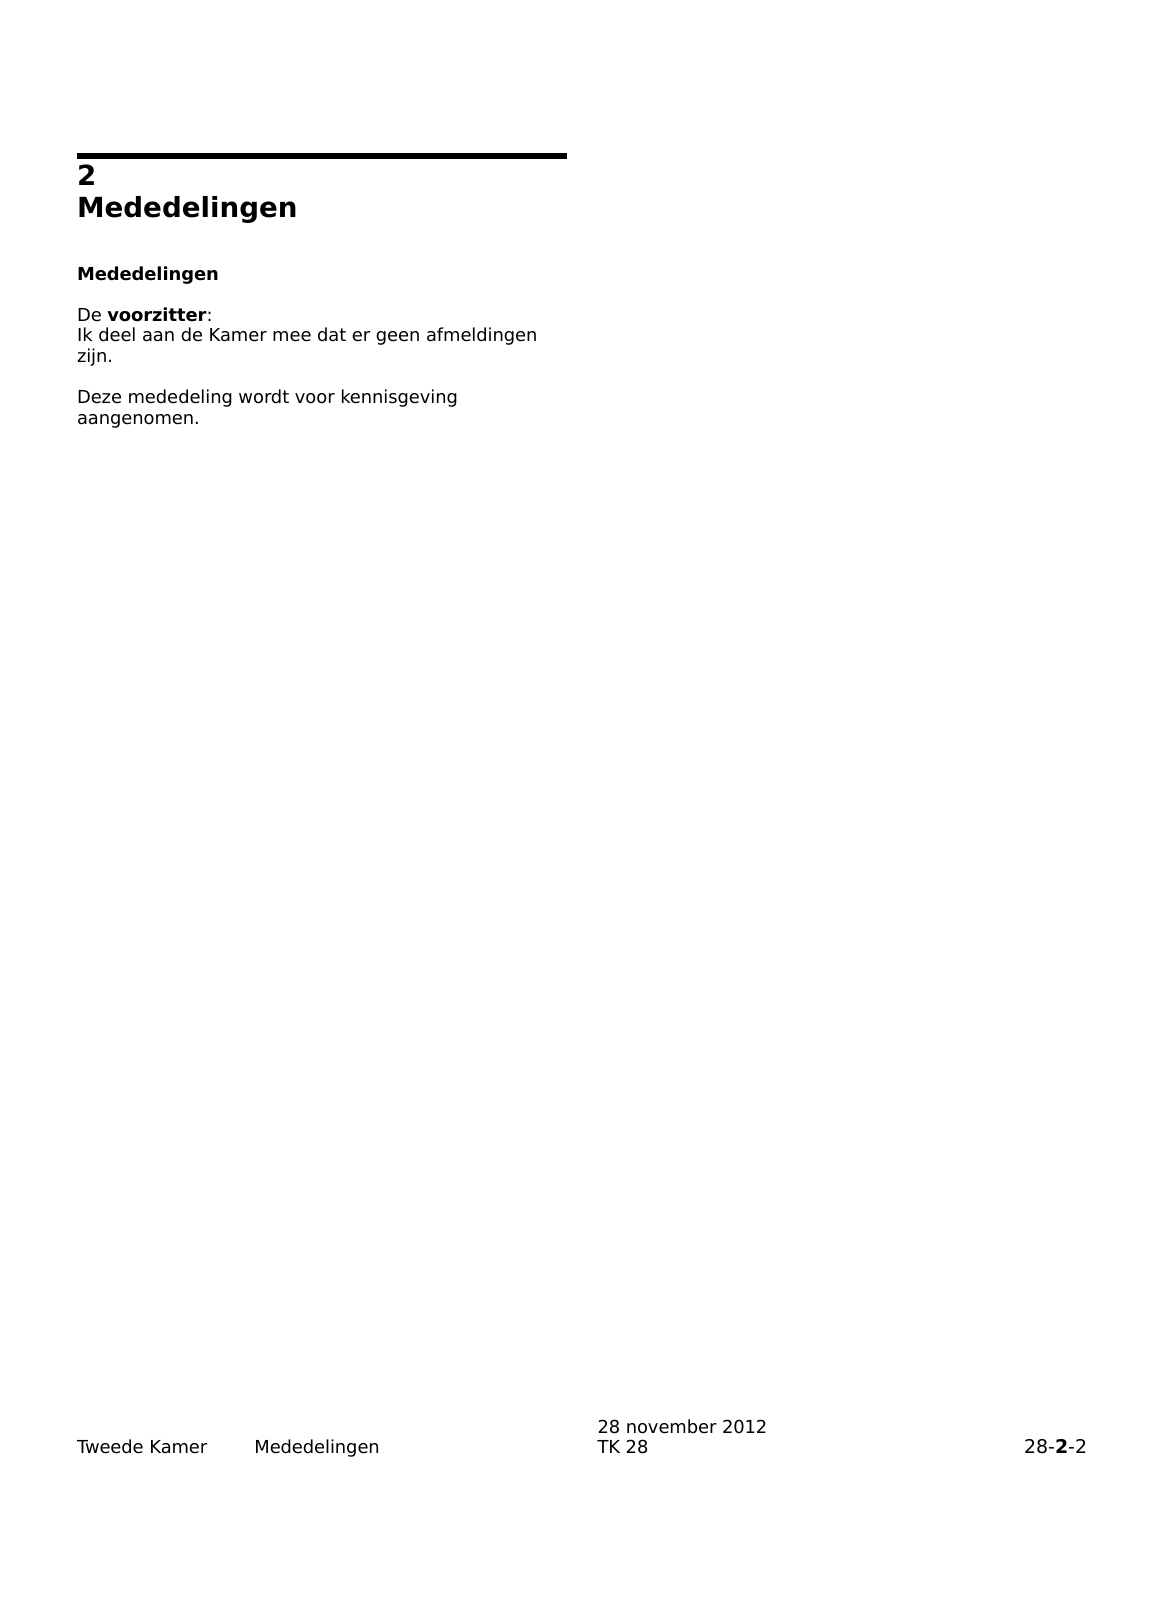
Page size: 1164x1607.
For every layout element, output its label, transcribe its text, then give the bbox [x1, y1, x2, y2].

text Deze mededeling wordt voor kennisgeving aangenomen. [77, 387, 567, 428]
text Ik deel aan de Kamer mee dat er geen afmeldingen zijn. [77, 325, 567, 367]
title 2 Mededelingen [77, 159, 567, 224]
text Mededelingen [77, 264, 567, 284]
text De voorzitter: [77, 304, 567, 325]
